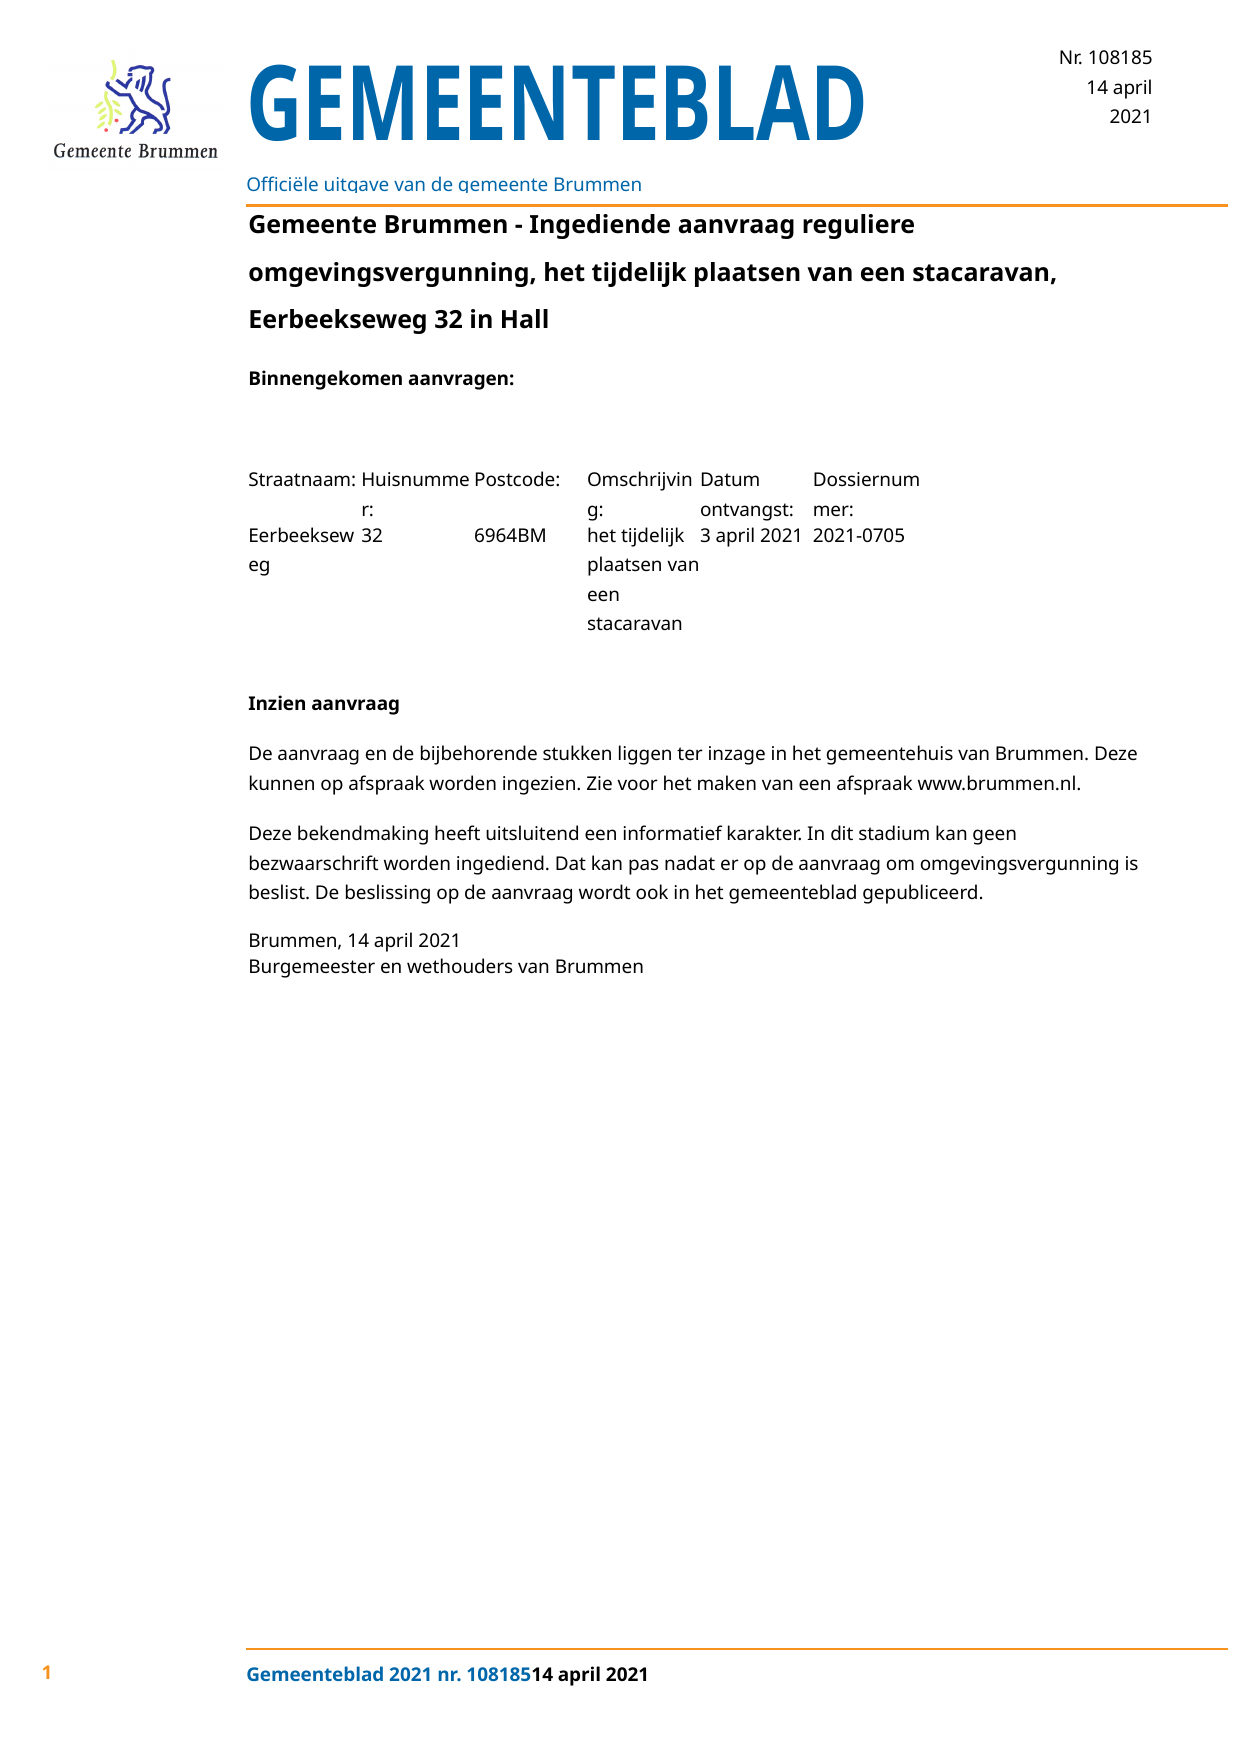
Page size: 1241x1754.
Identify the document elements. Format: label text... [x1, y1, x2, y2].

table_cell 3 april 2021 [700, 522, 813, 636]
text Binnengekomen aanvragen: [248, 366, 1152, 391]
table_header Datum ontvangst: [700, 466, 813, 522]
text Burgemeester en wethouders van Brummen [248, 953, 1152, 979]
text Brummen, 14 april 2021 [248, 927, 1152, 953]
table_header Omschrijving: [587, 466, 700, 522]
text Deze bekendmaking heeft uitsluitend een informatief karakter. In dit stadium kan geen bezwaarschrift worden ingediend. Dat kan pas nadat er op de aanvraag om omgevingsvergunning is beslist. De beslissing op de aanvraag wordt ook in het gemeenteblad gepubliceerd. [248, 820, 1152, 905]
table_header Dossiernummer: [813, 466, 926, 522]
table_header Huisnummer: [361, 466, 474, 522]
table_header Straatnaam: [248, 466, 361, 522]
text Inzien aanvraag [248, 690, 1152, 716]
table_cell [1039, 522, 1152, 636]
table_cell 32 [361, 522, 474, 636]
table_cell Eerbeekseweg [248, 522, 361, 636]
text Gemeente Brummen - Ingediende aanvraag reguliere omgevingsvergunning, het tijdelijk plaatsen van een stacaravan, Eerbeekseweg 32 in Hall [248, 207, 1152, 336]
table_header [926, 466, 1038, 522]
table_cell [926, 522, 1038, 636]
table_cell het tijdelijk plaatsen van een stacaravan [587, 522, 700, 636]
picture [41, 47, 231, 172]
table_cell 2021-0705 [813, 522, 926, 636]
table_cell 6964BM [474, 522, 587, 636]
table_header [1039, 466, 1152, 522]
text De aanvraag en de bijbehorende stukken liggen ter inzage in het gemeentehuis van Brummen. Deze kunnen op afspraak worden ingezien. Zie voor het maken van een afspraak www.brummen.nl. [248, 740, 1152, 796]
table_header Postcode: [474, 466, 587, 522]
